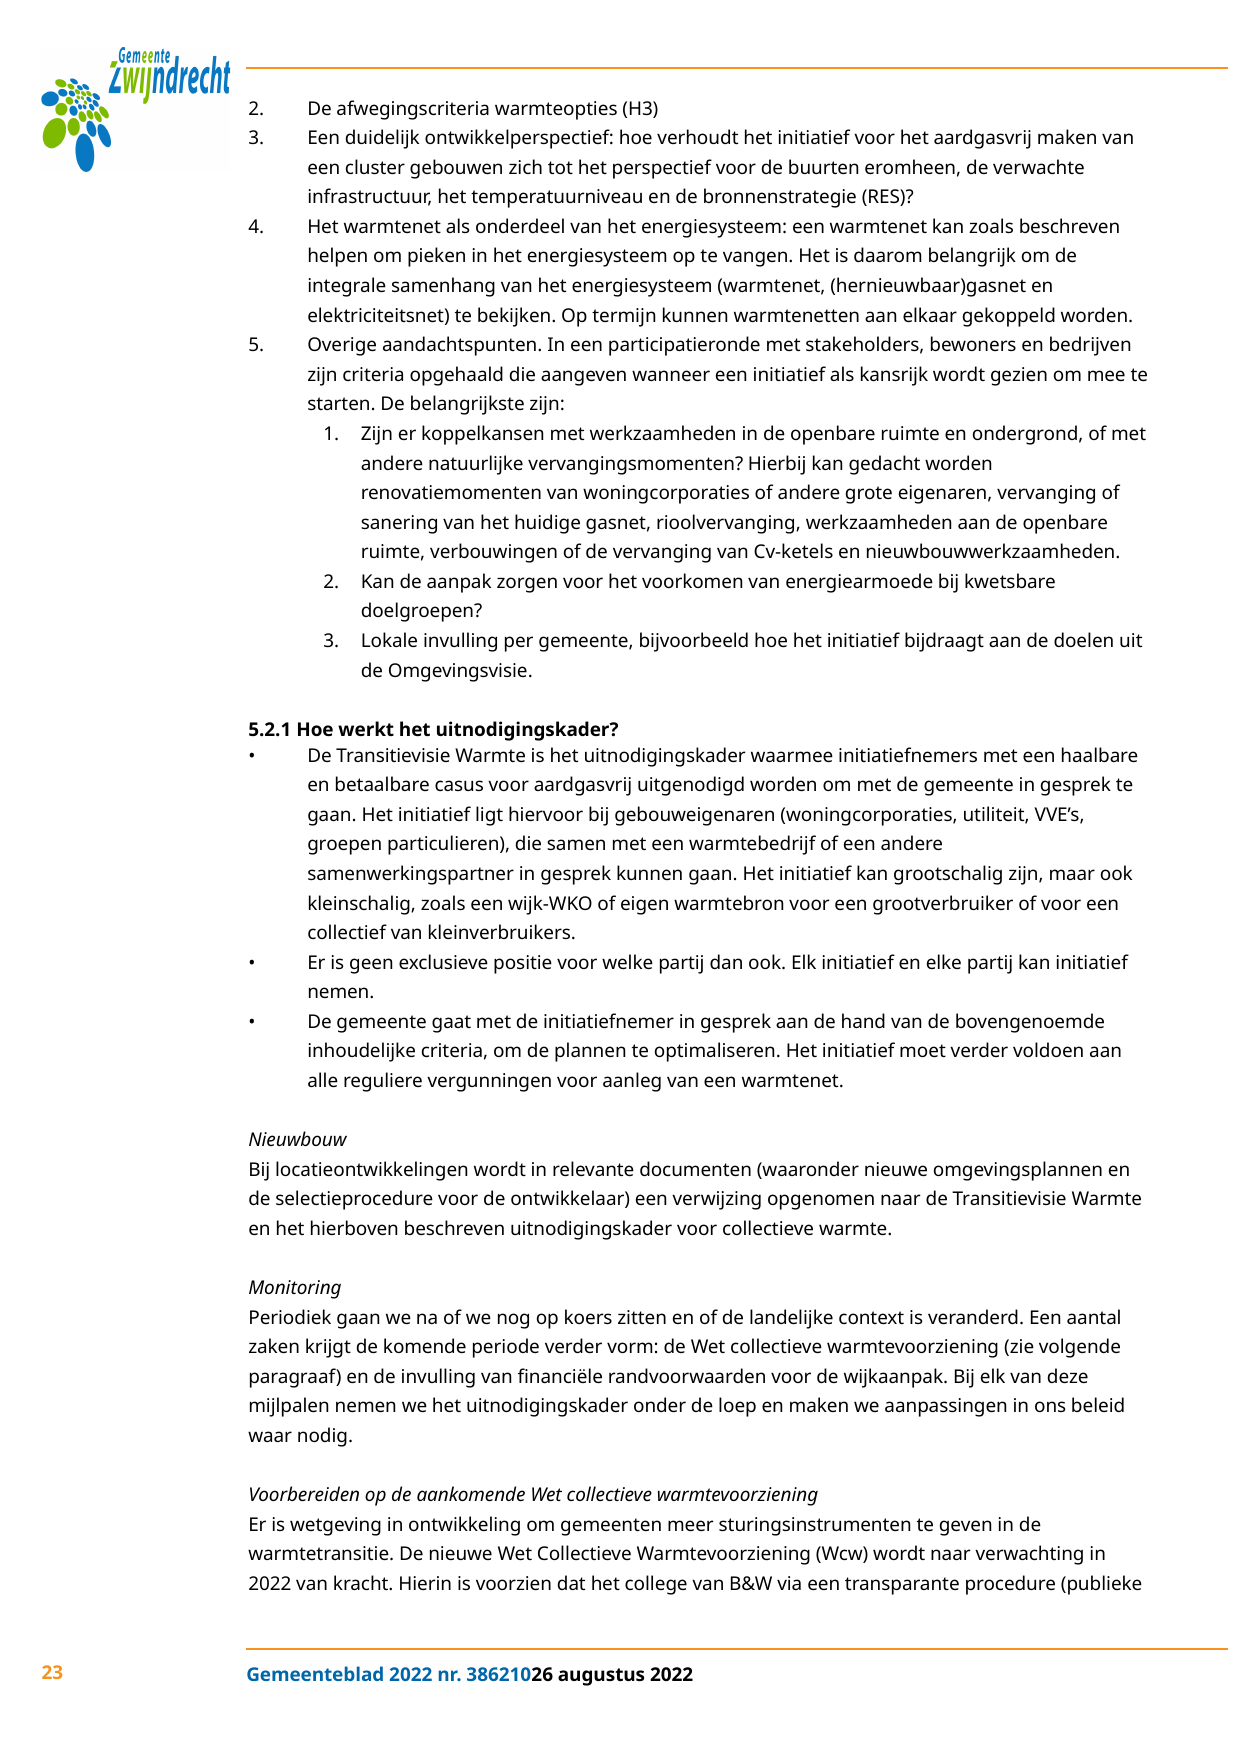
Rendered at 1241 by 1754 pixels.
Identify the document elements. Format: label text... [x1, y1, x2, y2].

text Periodiek gaan we na of we nog op koers zitten en of de landelijke context is veranderd. Een aantal zaken krijgt de komende periode verder vorm: de Wet collectieve warmtevoorziening (zie volgende paragraaf) en de invulling van financiële randvoorwaarden voor de wijkaanpak. Bij elk van deze mijlpalen nemen we het uitnodigingskader onder de loep en maken we aanpassingen in ons beleid waar nodig. [248, 1304, 1152, 1448]
text Nieuwbouw [248, 1126, 1152, 1152]
list Lokale invulling per gemeente, bijvoorbeeld hoe het initiatief bijdraagt aan de doelen uit de Omgevingsvisie. [323, 627, 1152, 683]
list Een duidelijk ontwikkelperspectief: hoe verhoudt het initiatief voor het aardgasvrij maken van een cluster gebouwen zich tot het perspectief voor de buurten eromheen, de verwachte infrastructuur, het temperatuurniveau en de bronnenstrategie (RES)? [248, 124, 1152, 209]
picture [41, 47, 231, 172]
text Voorbereiden op de aankomende Wet collectieve warmtevoorziening [248, 1481, 1152, 1507]
list Overige aandachtspunten. In een participatieronde met stakeholders, bewoners en bedrijven zijn criteria opgehaald die aangeven wanneer een initiatief als kansrijk wordt gezien om mee te starten. De belangrijkste zijn: [248, 331, 1152, 416]
list De afwegingscriteria warmteopties (H3) [248, 95, 1152, 121]
text 5.2.1 Hoe werkt het uitnodigingskader? [248, 716, 1152, 742]
list Zijn er koppelkansen met werkzaamheden in de openbare ruimte en ondergrond, of met andere natuurlijke vervangingsmomenten? Hierbij kan gedacht worden renovatiemomenten van woningcorporaties of andere grote eigenaren, vervanging of sanering van het huidige gasnet, rioolvervanging, werkzaamheden aan de openbare ruimte, verbouwingen of de vervanging van Cv-ketels en nieuwbouwwerkzaamheden. [323, 420, 1152, 564]
text Monitoring [248, 1274, 1152, 1300]
text Bij locatieontwikkelingen wordt in relevante documenten (waaronder nieuwe omgevingsplannen en de selectieprocedure voor de ontwikkelaar) een verwijzing opgenomen naar de Transitievisie Warmte en het hierboven beschreven uitnodigingskader voor collectieve warmte. [248, 1156, 1152, 1241]
list Er is geen exclusieve positie voor welke partij dan ook. Elk initiatief en elke partij kan initiatief nemen. [248, 949, 1152, 1004]
list De Transitievisie Warmte is het uitnodigingskader waarmee initiatiefnemers met een haalbare en betaalbare casus voor aardgasvrij uitgenodigd worden om met de gemeente in gesprek te gaan. Het initiatief ligt hiervoor bij gebouweigenaren (woningcorporaties, utiliteit, VVE’s, groepen particulieren), die samen met een warmtebedrijf of een andere samenwerkingspartner in gesprek kunnen gaan. Het initiatief kan grootschalig zijn, maar ook kleinschalig, zoals een wijk-WKO of eigen warmtebron voor een grootverbruiker of voor een collectief van kleinverbruikers. [248, 742, 1152, 945]
list Kan de aanpak zorgen voor het voorkomen van energiearmoede bij kwetsbare doelgroepen? [323, 568, 1152, 623]
list De gemeente gaat met de initiatiefnemer in gesprek aan de hand van de bovengenoemde inhoudelijke criteria, om de plannen te optimaliseren. Het initiatief moet verder voldoen aan alle reguliere vergunningen voor aanleg van een warmtenet. [248, 1008, 1152, 1093]
list Het warmtenet als onderdeel van het energiesysteem: een warmtenet kan zoals beschreven helpen om pieken in het energiesysteem op te vangen. Het is daarom belangrijk om de integrale samenhang van het energiesysteem (warmtenet, (hernieuwbaar)gasnet en elektriciteitsnet) te bekijken. Op termijn kunnen warmtenetten aan elkaar gekoppeld worden. [248, 213, 1152, 328]
text Er is wetgeving in ontwikkeling om gemeenten meer sturingsinstrumenten te geven in de warmtetransitie. De nieuwe Wet Collectieve Warmtevoorziening (Wcw) wordt naar verwachting in 2022 van kracht. Hierin is voorzien dat het college van B&W via een transparante procedure (publieke [248, 1511, 1152, 1596]
